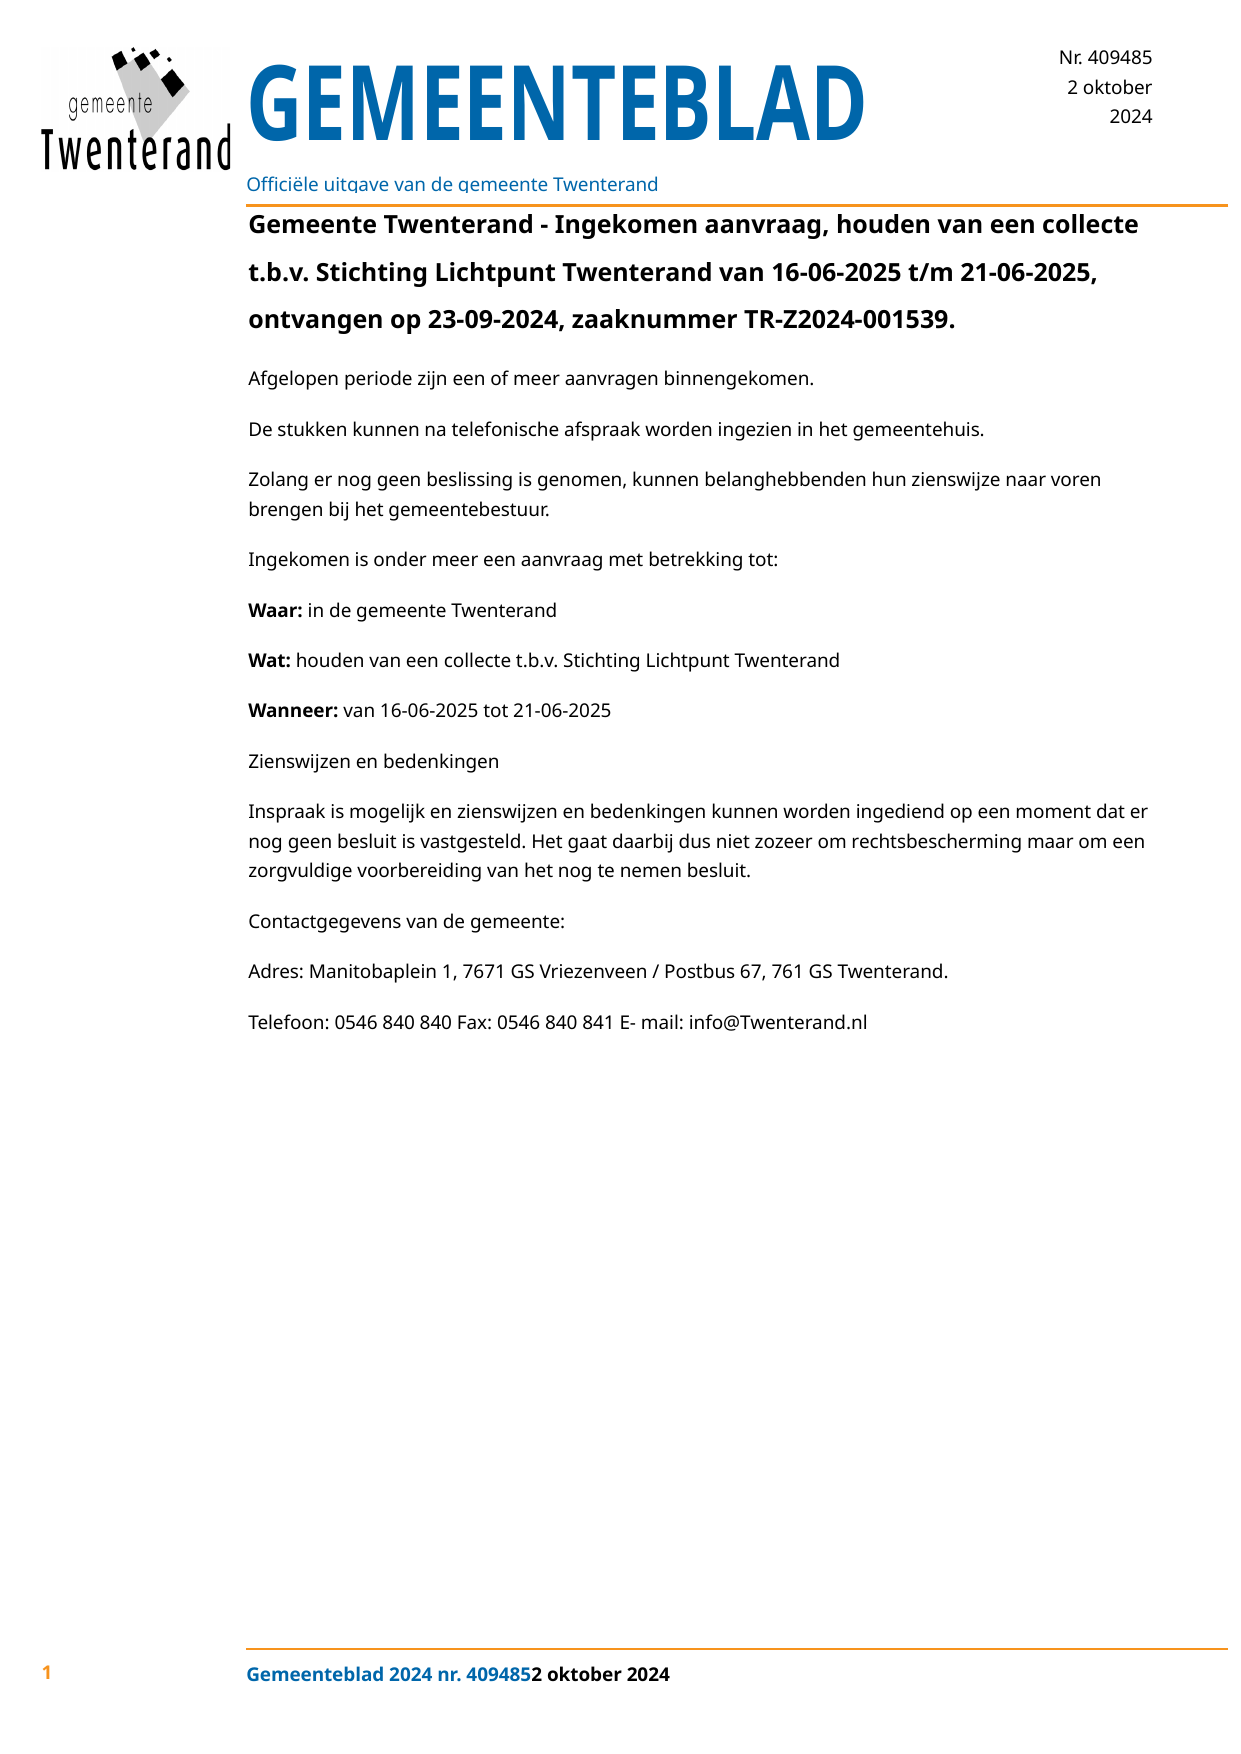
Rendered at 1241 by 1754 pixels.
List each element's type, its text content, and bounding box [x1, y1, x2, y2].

text Waar: in de gemeente Twenterand [248, 597, 1152, 622]
text Adres: Manitobaplein 1, 7671 GS Vriezenveen / Postbus 67, 761 GS Twenterand. [248, 958, 1152, 984]
text Gemeente Twenterand - Ingekomen aanvraag, houden van een collecte t.b.v. Stichting Lichtpunt Twenterand van 16-06-2025 t/m 21-06-2025, ontvangen op 23-09-2024, zaaknummer TR-Z2024-001539. [248, 207, 1152, 336]
text Contactgegevens van de gemeente: [248, 908, 1152, 934]
text Afgelopen periode zijn een of meer aanvragen binnengekomen. [248, 366, 1152, 391]
text Wat: houden van een collecte t.b.v. Stichting Lichtpunt Twenterand [248, 647, 1152, 673]
text Inspraak is mogelijk en zienswijzen en bedenkingen kunnen worden ingediend op een moment dat er nog geen besluit is vastgesteld. Het gaat daarbij dus niet zozeer om rechtsbescherming maar om een zorgvuldige voorbereiding van het nog te nemen besluit. [248, 798, 1152, 883]
text Ingekomen is onder meer een aanvraag met betrekking tot: [248, 546, 1152, 572]
picture [41, 47, 231, 172]
text Zienswijzen en bedenkingen [248, 748, 1152, 774]
text De stukken kunnen na telefonische afspraak worden ingezien in het gemeentehuis. [248, 416, 1152, 442]
text Wanneer: van 16-06-2025 tot 21-06-2025 [248, 698, 1152, 723]
text Zolang er nog geen beslissing is genomen, kunnen belanghebbenden hun zienswijze naar voren brengen bij het gemeentebestuur. [248, 466, 1152, 522]
text Telefoon: 0546 840 840 Fax: 0546 840 841 E- mail: info@Twenterand.nl [248, 1009, 1152, 1034]
